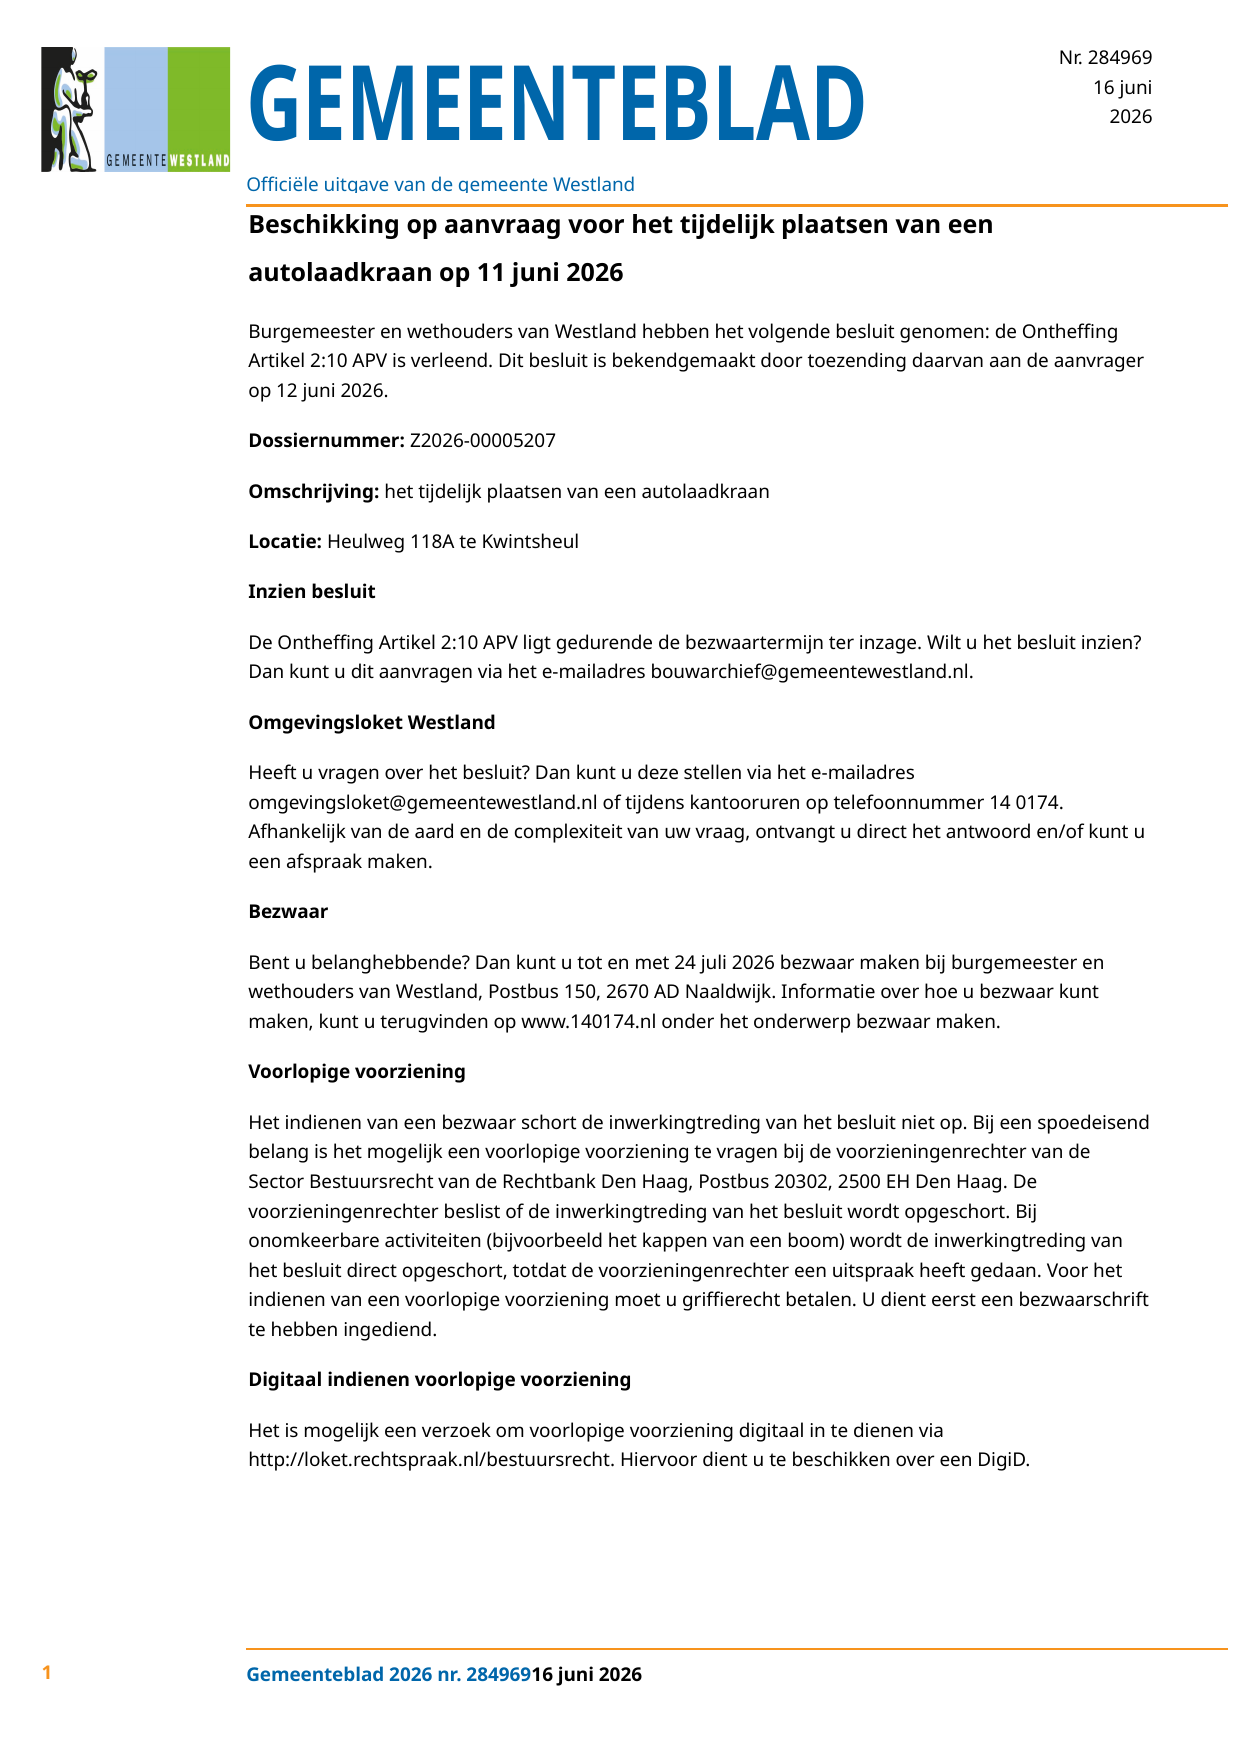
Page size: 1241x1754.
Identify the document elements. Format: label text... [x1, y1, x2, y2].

text Dossiernummer: Z2026-00005207 [248, 427, 1152, 453]
text Omgevingsloket Westland [248, 709, 1152, 735]
text Bent u belanghebbende? Dan kunt u tot en met 24 juli 2026 bezwaar maken bij burgemeester en wethouders van Westland, Postbus 150, 2670 AD Naaldwijk. Informatie over hoe u bezwaar kunt maken, kunt u terugvinden op www.140174.nl onder het onderwerp bezwaar maken. [248, 949, 1152, 1034]
text Beschikking op aanvraag voor het tijdelijk plaatsen van een autolaadkraan op 11 juni 2026 [248, 207, 1152, 288]
text Heeft u vragen over het besluit? Dan kunt u deze stellen via het e-mailadres omgevingsloket@gemeentewestland.nl of tijdens kantooruren op telefoonnummer 14 0174. Afhankelijk van de aard en de complexiteit van uw vraag, ontvangt u direct het antwoord en/of kunt u een afspraak maken. [248, 759, 1152, 874]
text Locatie: Heulweg 118A te Kwintsheul [248, 528, 1152, 554]
text Inzien besluit [248, 579, 1152, 604]
text Het indienen van een bezwaar schort de inwerkingtreding van het besluit niet op. Bij een spoedeisend belang is het mogelijk een voorlopige voorziening te vragen bij de voorzieningenrechter van de Sector Bestuursrecht van de Rechtbank Den Haag, Postbus 20302, 2500 EH Den Haag. De voorzieningenrechter beslist of de inwerkingtreding van het besluit wordt opgeschort. Bij onomkeerbare activiteiten (bijvoorbeeld het kappen van een boom) wordt de inwerkingtreding van het besluit direct opgeschort, totdat de voorzieningenrechter een uitspraak heeft gedaan. Voor het indienen van een voorlopige voorziening moet u griffierecht betalen. U dient eerst een bezwaarschrift te hebben ingediend. [248, 1109, 1152, 1342]
text Digitaal indienen voorlopige voorziening [248, 1367, 1152, 1392]
text Het is mogelijk een verzoek om voorlopige voorziening digitaal in te dienen via http://loket.rechtspraak.nl/bestuursrecht. Hiervoor dient u te beschikken over een DigiD. [248, 1417, 1152, 1472]
text Voorlopige voorziening [248, 1059, 1152, 1084]
text Burgemeester en wethouders van Westland hebben het volgende besluit genomen: de Ontheffing Artikel 2:10 APV is verleend. Dit besluit is bekendgemaakt door toezending daarvan aan de aanvrager op 12 juni 2026. [248, 318, 1152, 403]
text Bezwaar [248, 899, 1152, 924]
text Omschrijving: het tijdelijk plaatsen van een autolaadkraan [248, 478, 1152, 504]
picture [41, 47, 231, 172]
text De Ontheffing Artikel 2:10 APV ligt gedurende de bezwaartermijn ter inzage. Wilt u het besluit inzien? Dan kunt u dit aanvragen via het e-mailadres bouwarchief@gemeentewestland.nl. [248, 629, 1152, 684]
